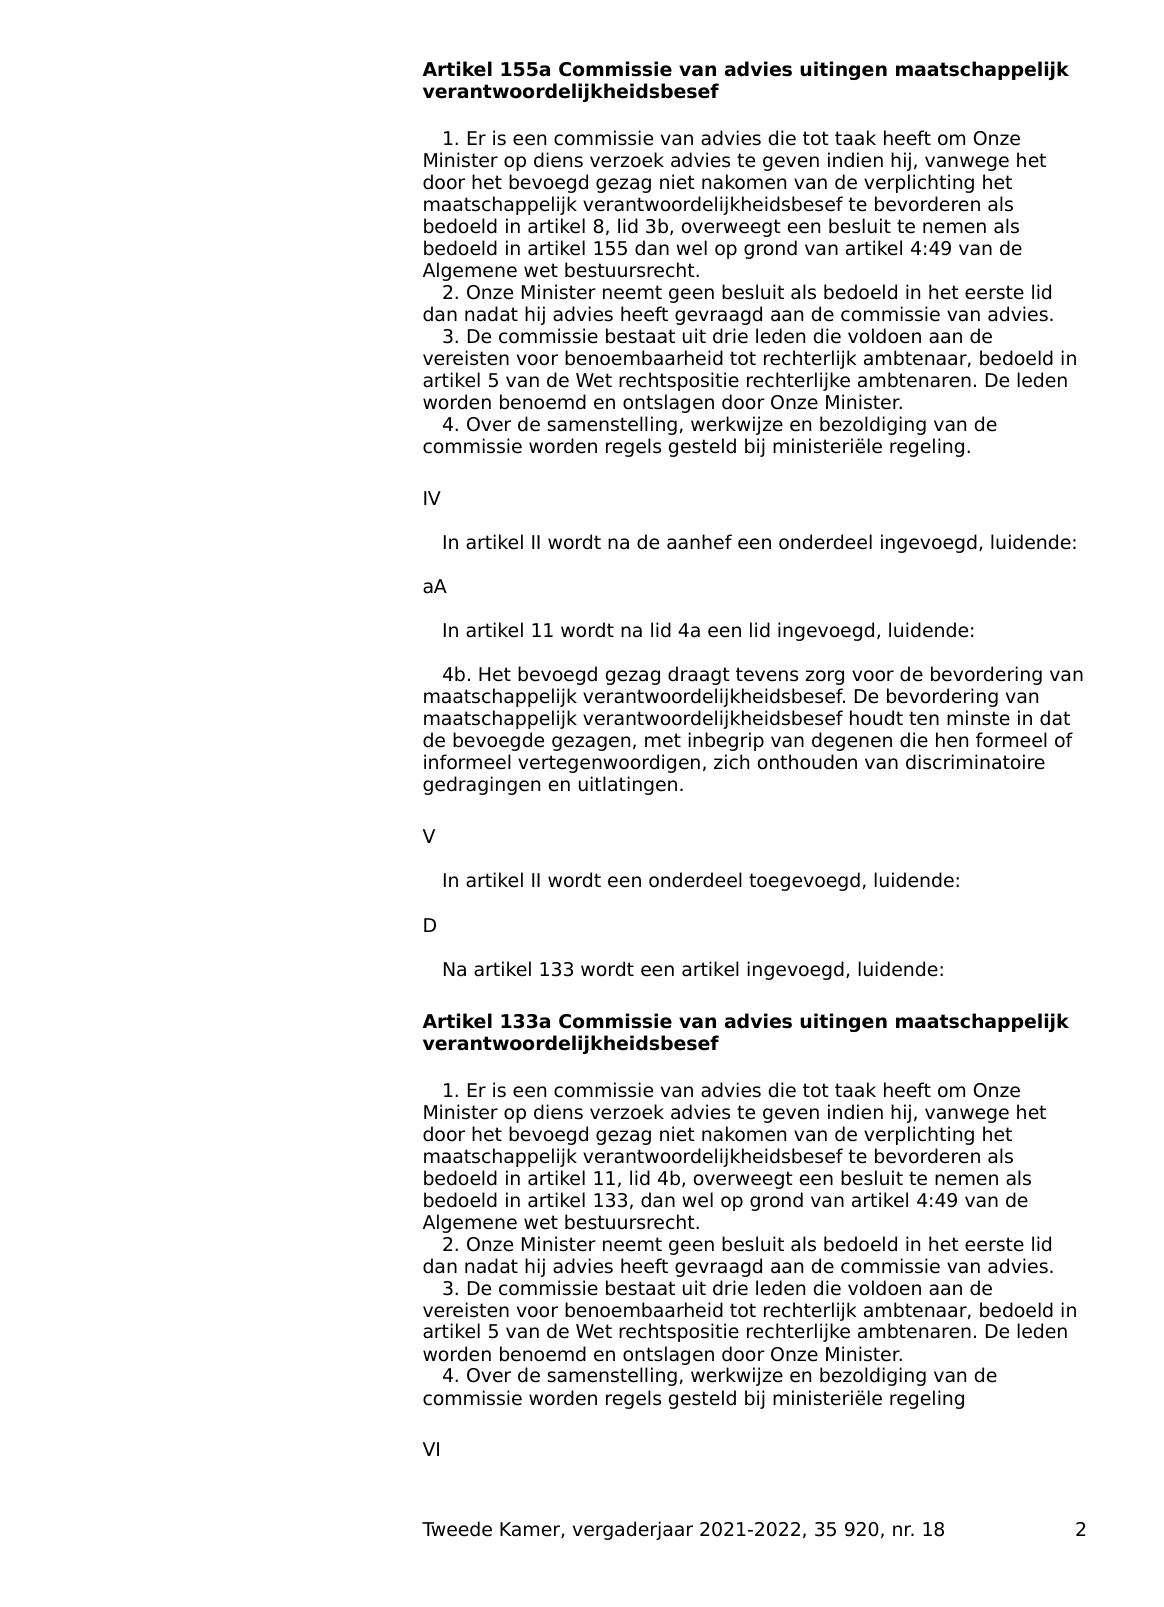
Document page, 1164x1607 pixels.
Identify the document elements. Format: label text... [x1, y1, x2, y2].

text In artikel II wordt na de aanhef een onderdeel ingevoegd, luidende: [422, 532, 1087, 554]
text 1. Er is een commissie van advies die tot taak heeft om Onze Minister op diens verzoek advies te geven indien hij, vanwege het door het bevoegd gezag niet nakomen van de verplichting het maatschappelijk verantwoordelijkheidsbesef te bevorderen als bedoeld in artikel 8, lid 3b, overweegt een besluit te nemen als bedoeld in artikel 155 dan wel op grond van artikel 4:49 van de Algemene wet bestuursrecht. [422, 128, 1087, 282]
text 2. Onze Minister neemt geen besluit als bedoeld in het eerste lid dan nadat hij advies heeft gevraagd aan de commissie van advies. [422, 1233, 1087, 1277]
text 3. De commissie bestaat uit drie leden die voldoen aan de vereisten voor benoembaarheid tot rechterlijk ambtenaar, bedoeld in artikel 5 van de Wet rechtspositie rechterlijke ambtenaren. De leden worden benoemd en ontslagen door Onze Minister. [422, 1277, 1087, 1365]
text In artikel II wordt een onderdeel toegevoegd, luidende: [422, 870, 1087, 892]
text D [422, 914, 1087, 937]
text aA [422, 576, 1087, 598]
text 4b. Het bevoegd gezag draagt tevens zorg voor de bevordering van maatschappelijk verantwoordelijkheidsbesef. De bevordering van maatschappelijk verantwoordelijkheidsbesef houdt ten minste in dat de bevoegde gezagen, met inbegrip van degenen die hen formeel of informeel vertegenwoordigen, zich onthouden van discriminatoire gedragingen en uitlatingen. [422, 664, 1087, 796]
subtitle IV [422, 488, 1087, 510]
text 1. Er is een commissie van advies die tot taak heeft om Onze Minister op diens verzoek advies te geven indien hij, vanwege het door het bevoegd gezag niet nakomen van de verplichting het maatschappelijk verantwoordelijkheidsbesef te bevorderen als bedoeld in artikel 11, lid 4b, overweegt een besluit te nemen als bedoeld in artikel 133, dan wel op grond van artikel 4:49 van de Algemene wet bestuursrecht. [422, 1080, 1087, 1233]
text 2. Onze Minister neemt geen besluit als bedoeld in het eerste lid dan nadat hij advies heeft gevraagd aan de commissie van advies. [422, 282, 1087, 326]
text Na artikel 133 wordt een artikel ingevoegd, luidende: [422, 959, 1087, 981]
subtitle V [422, 826, 1087, 848]
text 4. Over de samenstelling, werkwijze en bezoldiging van de commissie worden regels gesteld bij ministeriële regeling. [422, 414, 1087, 458]
text In artikel 11 wordt na lid 4a een lid ingevoegd, luidende: [422, 620, 1087, 642]
subtitle Artikel 133a Commissie van advies uitingen maatschappelijk verantwoordelijkheidsbesef [422, 1011, 1087, 1055]
text 4. Over de samenstelling, werkwijze en bezoldiging van de commissie worden regels gesteld bij ministeriële regeling [422, 1365, 1087, 1409]
text 3. De commissie bestaat uit drie leden die voldoen aan de vereisten voor benoembaarheid tot rechterlijk ambtenaar, bedoeld in artikel 5 van de Wet rechtspositie rechterlijke ambtenaren. De leden worden benoemd en ontslagen door Onze Minister. [422, 326, 1087, 414]
subtitle Artikel 155a Commissie van advies uitingen maatschappelijk verantwoordelijkheidsbesef [422, 59, 1087, 103]
subtitle VI [422, 1439, 1087, 1461]
